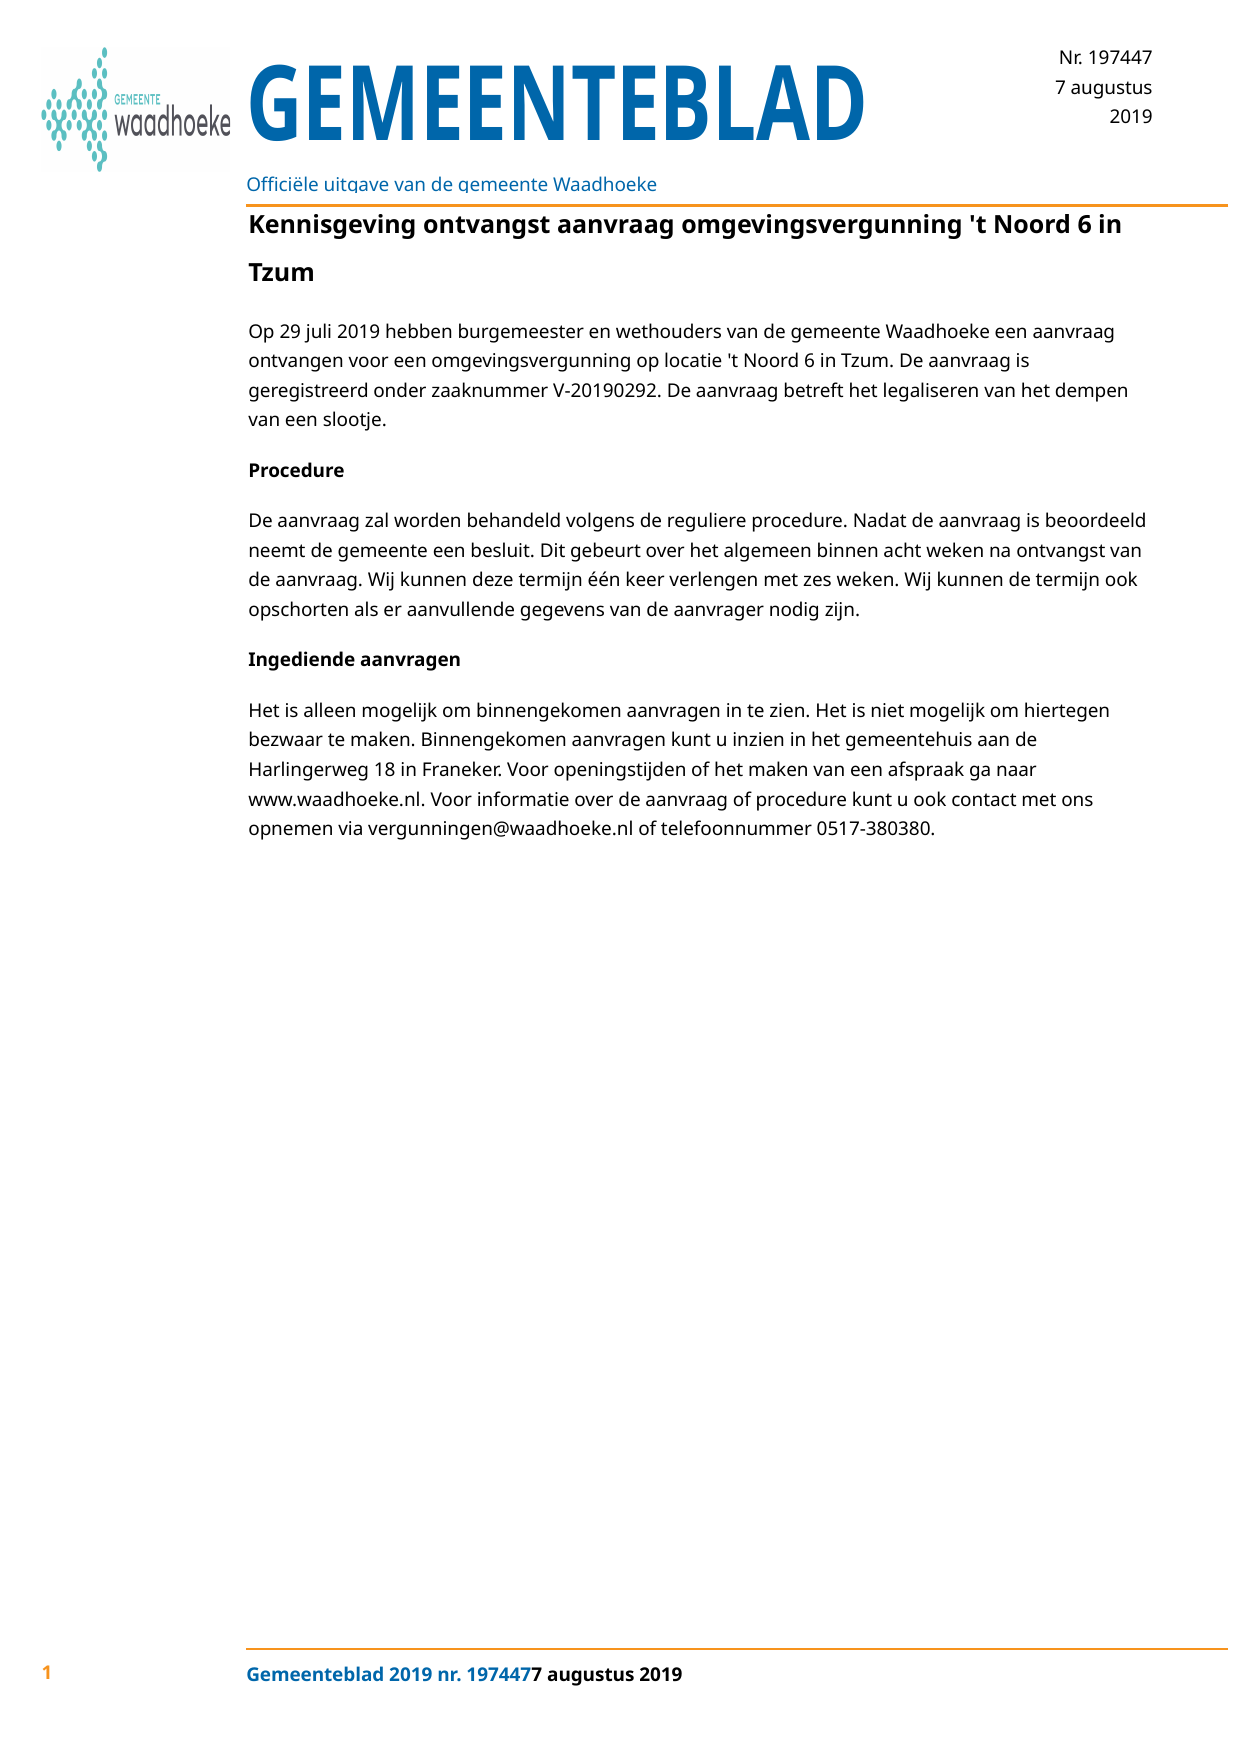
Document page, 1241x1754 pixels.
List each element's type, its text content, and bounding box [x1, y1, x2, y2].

text Kennisgeving ontvangst aanvraag omgevingsvergunning 't Noord 6 in Tzum [248, 207, 1152, 288]
text Op 29 juli 2019 hebben burgemeester en wethouders van de gemeente Waadhoeke een aanvraag ontvangen voor een omgevingsvergunning op locatie 't Noord 6 in Tzum. De aanvraag is geregistreerd onder zaaknummer V-20190292. De aanvraag betreft het legaliseren van het dempen van een slootje. [248, 318, 1152, 432]
text De aanvraag zal worden behandeld volgens de reguliere procedure. Nadat de aanvraag is beoordeeld neemt de gemeente een besluit. Dit gebeurt over het algemeen binnen acht weken na ontvangst van de aanvraag. Wij kunnen deze termijn één keer verlengen met zes weken. Wij kunnen de termijn ook opschorten als er aanvullende gegevens van de aanvrager nodig zijn. [248, 507, 1152, 622]
text Ingediende aanvragen [248, 647, 1152, 672]
text Procedure [248, 457, 1152, 483]
picture [41, 47, 231, 172]
text Het is alleen mogelijk om binnengekomen aanvragen in te zien. Het is niet mogelijk om hiertegen bezwaar te maken. Binnengekomen aanvragen kunt u inzien in het gemeentehuis aan de Harlingerweg 18 in Franeker. Voor openingstijden of het maken van een afspraak ga naar www.waadhoeke.nl. Voor informatie over de aanvraag of procedure kunt u ook contact met ons opnemen via vergunningen@waadhoeke.nl of telefoonnummer 0517-380380. [248, 697, 1152, 841]
